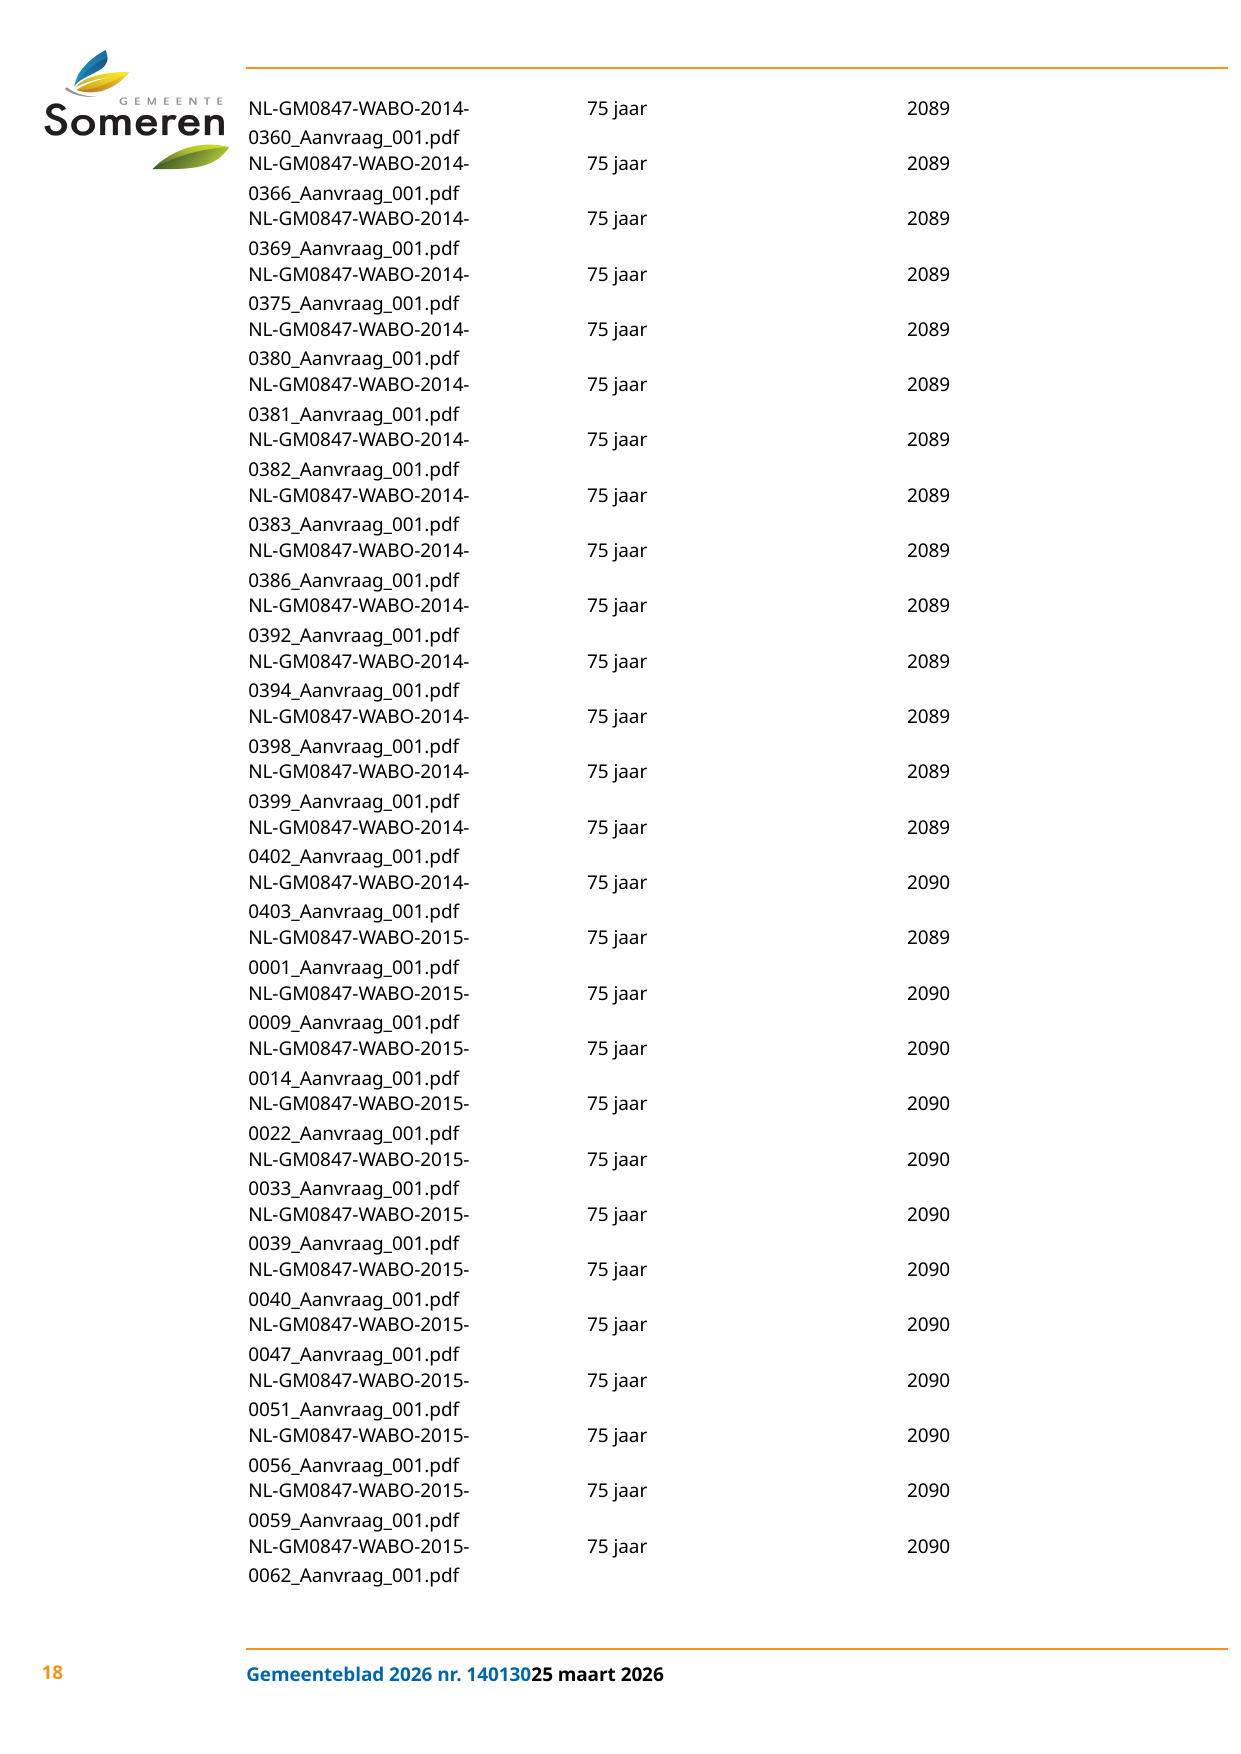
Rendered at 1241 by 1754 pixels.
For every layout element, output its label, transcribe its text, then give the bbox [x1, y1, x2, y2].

table_cell NL-GM0847-WABO-2015-0009_Aanvraag_001.pdf [248, 980, 587, 1035]
table_cell 2090 [907, 869, 1152, 924]
table_cell NL-GM0847-WABO-2014-0375_Aanvraag_001.pdf [248, 261, 587, 316]
table_cell NL-GM0847-WABO-2015-0059_Aanvraag_001.pdf [248, 1478, 587, 1533]
table_cell 2090 [907, 1256, 1152, 1312]
table_cell 2089 [907, 814, 1152, 869]
table_cell 2090 [907, 1422, 1152, 1478]
table_cell 75 jaar [587, 1367, 907, 1422]
table_cell 2090 [907, 1312, 1152, 1367]
table_cell 75 jaar [587, 427, 907, 482]
table_cell NL-GM0847-WABO-2014-0394_Aanvraag_001.pdf [248, 648, 587, 703]
table_cell 2089 [907, 205, 1152, 261]
table_cell 2089 [907, 703, 1152, 758]
table_cell NL-GM0847-WABO-2015-0001_Aanvraag_001.pdf [248, 925, 587, 980]
table_cell 2089 [907, 759, 1152, 814]
table_cell 75 jaar [587, 1478, 907, 1533]
table_cell 75 jaar [587, 1201, 907, 1256]
table_cell NL-GM0847-WABO-2015-0047_Aanvraag_001.pdf [248, 1312, 587, 1367]
table_cell 2089 [907, 261, 1152, 316]
table_cell NL-GM0847-WABO-2014-0381_Aanvraag_001.pdf [248, 371, 587, 427]
table_cell 2090 [907, 1035, 1152, 1090]
table_cell 75 jaar [587, 593, 907, 648]
table_cell NL-GM0847-WABO-2014-0398_Aanvraag_001.pdf [248, 703, 587, 758]
table_cell NL-GM0847-WABO-2014-0360_Aanvraag_001.pdf [248, 95, 587, 150]
table_cell 75 jaar [587, 205, 907, 261]
table_cell 2090 [907, 1146, 1152, 1201]
table_cell 2090 [907, 1367, 1152, 1422]
table_cell 75 jaar [587, 1256, 907, 1312]
table_cell 75 jaar [587, 814, 907, 869]
table_cell NL-GM0847-WABO-2014-0403_Aanvraag_001.pdf [248, 869, 587, 924]
table_cell NL-GM0847-WABO-2014-0383_Aanvraag_001.pdf [248, 482, 587, 537]
table_cell 2089 [907, 371, 1152, 427]
table_cell 75 jaar [587, 1533, 907, 1588]
table_cell 2089 [907, 925, 1152, 980]
table_cell 2089 [907, 150, 1152, 205]
table_cell 75 jaar [587, 1312, 907, 1367]
table_cell 75 jaar [587, 925, 907, 980]
table_cell 75 jaar [587, 537, 907, 593]
table_cell NL-GM0847-WABO-2014-0369_Aanvraag_001.pdf [248, 205, 587, 261]
table_cell 75 jaar [587, 1146, 907, 1201]
table_cell 75 jaar [587, 869, 907, 924]
table_cell 2089 [907, 593, 1152, 648]
table_cell NL-GM0847-WABO-2014-0402_Aanvraag_001.pdf [248, 814, 587, 869]
table_cell 2089 [907, 537, 1152, 593]
table_cell NL-GM0847-WABO-2015-0033_Aanvraag_001.pdf [248, 1146, 587, 1201]
table_cell 2090 [907, 980, 1152, 1035]
table_cell NL-GM0847-WABO-2015-0040_Aanvraag_001.pdf [248, 1256, 587, 1312]
table_cell NL-GM0847-WABO-2014-0382_Aanvraag_001.pdf [248, 427, 587, 482]
table_cell 2090 [907, 1090, 1152, 1146]
table_cell NL-GM0847-WABO-2015-0062_Aanvraag_001.pdf [248, 1533, 587, 1588]
table_cell 75 jaar [587, 759, 907, 814]
table_cell NL-GM0847-WABO-2015-0014_Aanvraag_001.pdf [248, 1035, 587, 1090]
table_cell 75 jaar [587, 1422, 907, 1478]
table_cell 75 jaar [587, 980, 907, 1035]
picture [41, 47, 231, 172]
table_cell 75 jaar [587, 1090, 907, 1146]
table_cell NL-GM0847-WABO-2014-0392_Aanvraag_001.pdf [248, 593, 587, 648]
table_cell NL-GM0847-WABO-2015-0051_Aanvraag_001.pdf [248, 1367, 587, 1422]
table_cell 2089 [907, 648, 1152, 703]
table_cell 2089 [907, 95, 1152, 150]
table_cell NL-GM0847-WABO-2014-0366_Aanvraag_001.pdf [248, 150, 587, 205]
table_cell 75 jaar [587, 1035, 907, 1090]
table_cell 75 jaar [587, 482, 907, 537]
table_cell NL-GM0847-WABO-2015-0039_Aanvraag_001.pdf [248, 1201, 587, 1256]
table_cell 75 jaar [587, 703, 907, 758]
table_cell NL-GM0847-WABO-2014-0386_Aanvraag_001.pdf [248, 537, 587, 593]
table_cell 2089 [907, 427, 1152, 482]
table_cell NL-GM0847-WABO-2014-0380_Aanvraag_001.pdf [248, 316, 587, 371]
table_cell NL-GM0847-WABO-2014-0399_Aanvraag_001.pdf [248, 759, 587, 814]
table_cell 75 jaar [587, 95, 907, 150]
table_cell 2089 [907, 482, 1152, 537]
table_cell NL-GM0847-WABO-2015-0056_Aanvraag_001.pdf [248, 1422, 587, 1478]
table_cell 2090 [907, 1478, 1152, 1533]
table_cell 2090 [907, 1201, 1152, 1256]
table_cell 75 jaar [587, 648, 907, 703]
table_cell 75 jaar [587, 371, 907, 427]
table_cell 75 jaar [587, 261, 907, 316]
table_cell 2090 [907, 1533, 1152, 1588]
table_cell 2089 [907, 316, 1152, 371]
table_cell 75 jaar [587, 316, 907, 371]
table_cell NL-GM0847-WABO-2015-0022_Aanvraag_001.pdf [248, 1090, 587, 1146]
table_cell 75 jaar [587, 150, 907, 205]
